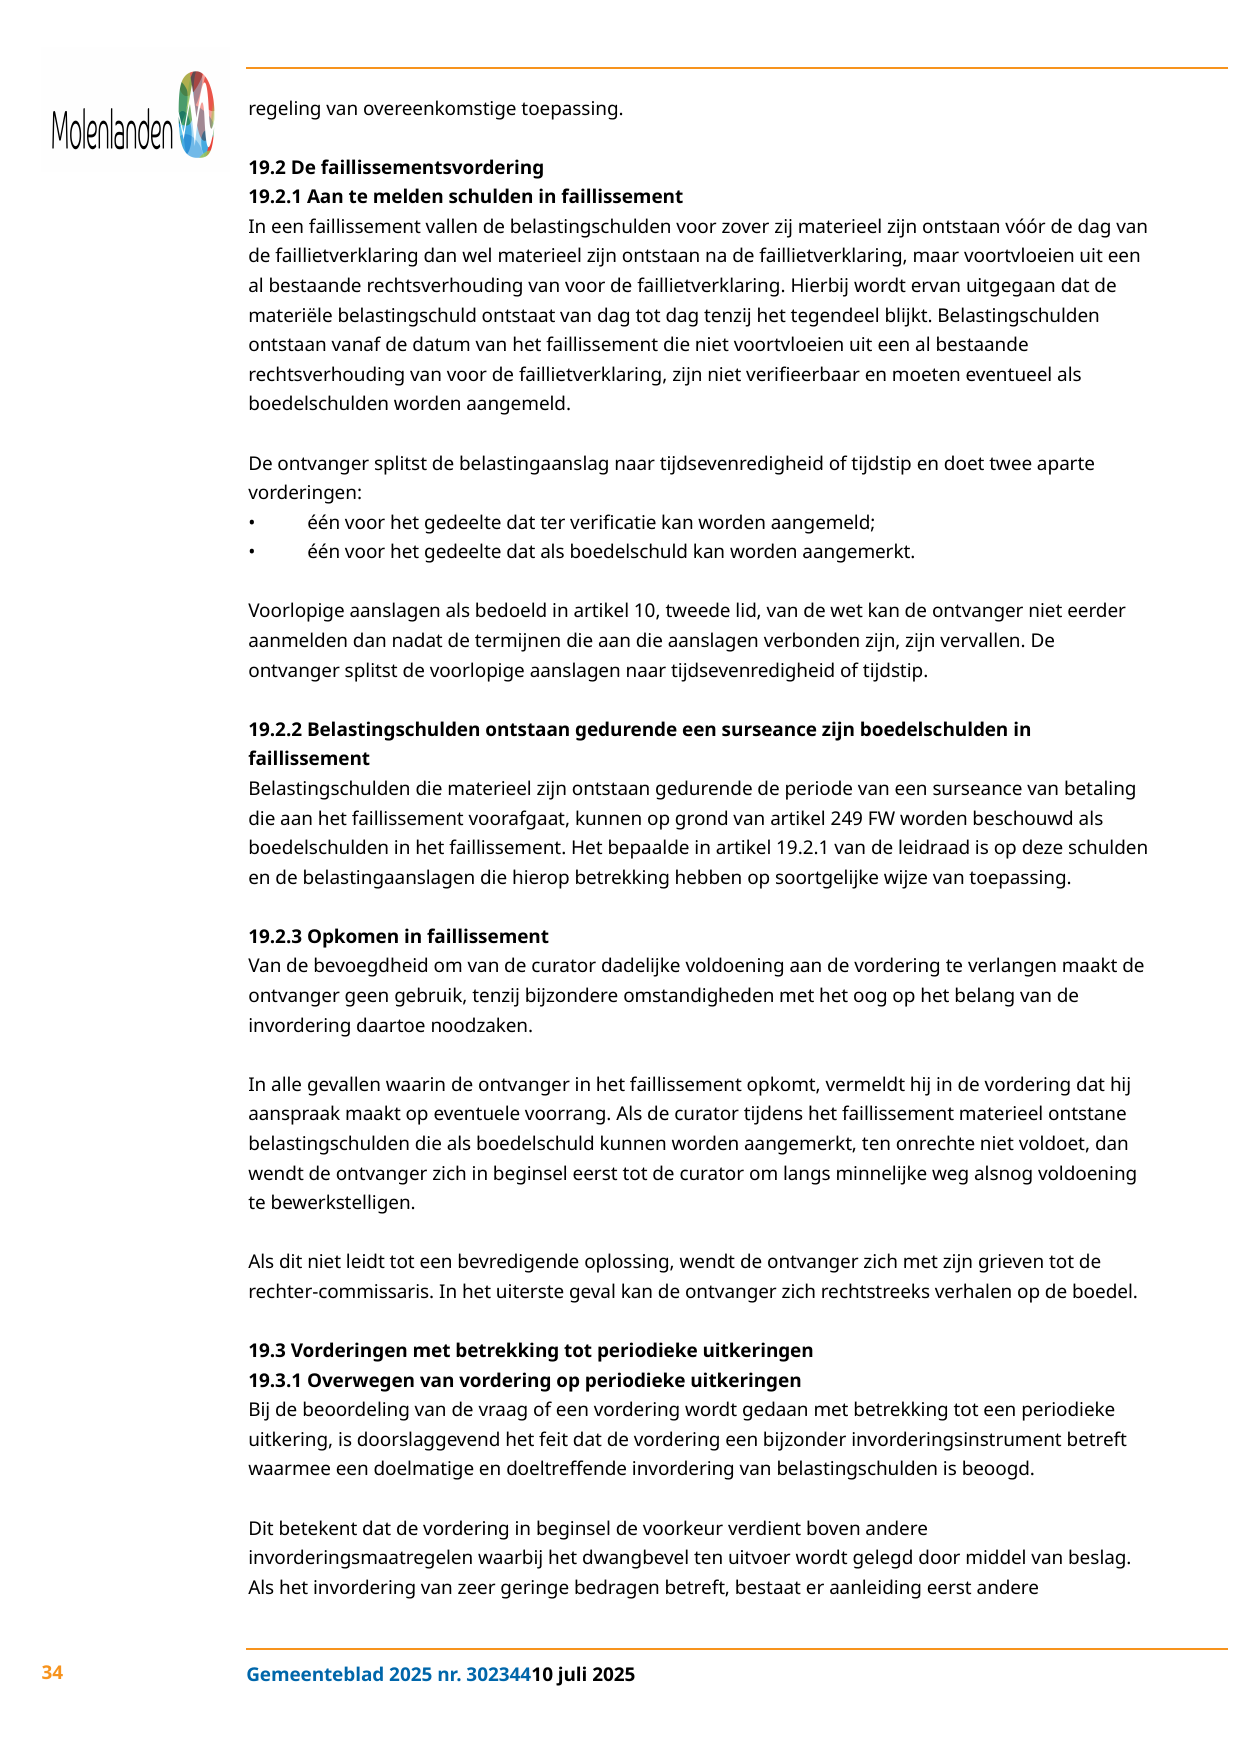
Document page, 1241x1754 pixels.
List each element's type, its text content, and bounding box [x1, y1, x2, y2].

text Voorlopige aanslagen als bedoeld in artikel 10, tweede lid, van de wet kan de ontvanger niet eerder aanmelden dan nadat de termijnen die aan die aanslagen verbonden zijn, zijn vervallen. De ontvanger splitst de voorlopige aanslagen naar tijdsevenredigheid of tijdstip. [248, 598, 1152, 683]
text 19.2.1 Aan te melden schulden in faillissement [248, 183, 1152, 209]
text In alle gevallen waarin de ontvanger in het faillissement opkomt, vermeldt hij in de vordering dat hij aanspraak maakt op eventuele voorrang. Als de curator tijdens het faillissement materieel ontstane belastingschulden die als boedelschuld kunnen worden aangemerkt, ten onrechte niet voldoet, dan wendt de ontvanger zich in beginsel eerst tot de curator om langs minnelijke weg alsnog voldoening te bewerkstelligen. [248, 1071, 1152, 1215]
list één voor het gedeelte dat als boedelschuld kan worden aangemerkt. [248, 538, 1152, 564]
text 19.2.3 Opkomen in faillissement [248, 923, 1152, 949]
text Bij de beoordeling van de vraag of een vordering wordt gedaan met betrekking tot een periodieke uitkering, is doorslaggevend het feit dat de vordering een bijzonder invorderingsinstrument betreft waarmee een doelmatige en doeltreffende invordering van belastingschulden is beoogd. [248, 1396, 1152, 1481]
text Dit betekent dat de vordering in beginsel de voorkeur verdient boven andere invorderingsmaatregelen waarbij het dwangbevel ten uitvoer wordt gelegd door middel van beslag. Als het invordering van zeer geringe bedragen betreft, bestaat er aanleiding eerst andere [248, 1515, 1152, 1600]
text 19.2 De faillissementsvordering [248, 154, 1152, 180]
text Belastingschulden die materieel zijn ontstaan gedurende de periode van een surseance van betaling die aan het faillissement voorafgaat, kunnen op grond van artikel 249 FW worden beschouwd als boedelschulden in het faillissement. Het bepaalde in artikel 19.2.1 van de leidraad is op deze schulden en de belastingaanslagen die hierop betrekking hebben op soortgelijke wijze van toepassing. [248, 775, 1152, 890]
text Van de bevoegdheid om van de curator dadelijke voldoening aan de vordering te verlangen maakt de ontvanger geen gebruik, tenzij bijzondere omstandigheden met het oog op het belang van de invordering daartoe noodzaken. [248, 953, 1152, 1038]
text In een faillissement vallen de belastingschulden voor zover zij materieel zijn ontstaan vóór de dag van de faillietverklaring dan wel materieel zijn ontstaan na de faillietverklaring, maar voortvloeien uit een al bestaande rechtsverhouding van voor de faillietverklaring. Hierbij wordt ervan uitgegaan dat de materiële belastingschuld ontstaat van dag tot dag tenzij het tegendeel blijkt. Belastingschulden ontstaan vanaf de datum van het faillissement die niet voortvloeien uit een al bestaande rechtsverhouding van voor de faillietverklaring, zijn niet verifieerbaar en moeten eventueel als boedelschulden worden aangemeld. [248, 213, 1152, 416]
text 19.3 Vorderingen met betrekking tot periodieke uitkeringen [248, 1337, 1152, 1363]
text Als dit niet leidt tot een bevredigende oplossing, wendt de ontvanger zich met zijn grieven tot de rechter-commissaris. In het uiterste geval kan de ontvanger zich rechtstreeks verhalen op de boedel. [248, 1248, 1152, 1304]
text 19.2.2 Belastingschulden ontstaan gedurende een surseance zijn boedelschulden in faillissement [248, 716, 1152, 771]
text regeling van overeenkomstige toepassing. [248, 95, 1152, 121]
picture [41, 47, 231, 172]
text 19.3.1 Overwegen van vordering op periodieke uitkeringen [248, 1367, 1152, 1393]
list één voor het gedeelte dat ter verificatie kan worden aangemeld; [248, 509, 1152, 535]
text De ontvanger splitst de belastingaanslag naar tijdsevenredigheid of tijdstip en doet twee aparte vorderingen: [248, 450, 1152, 505]
